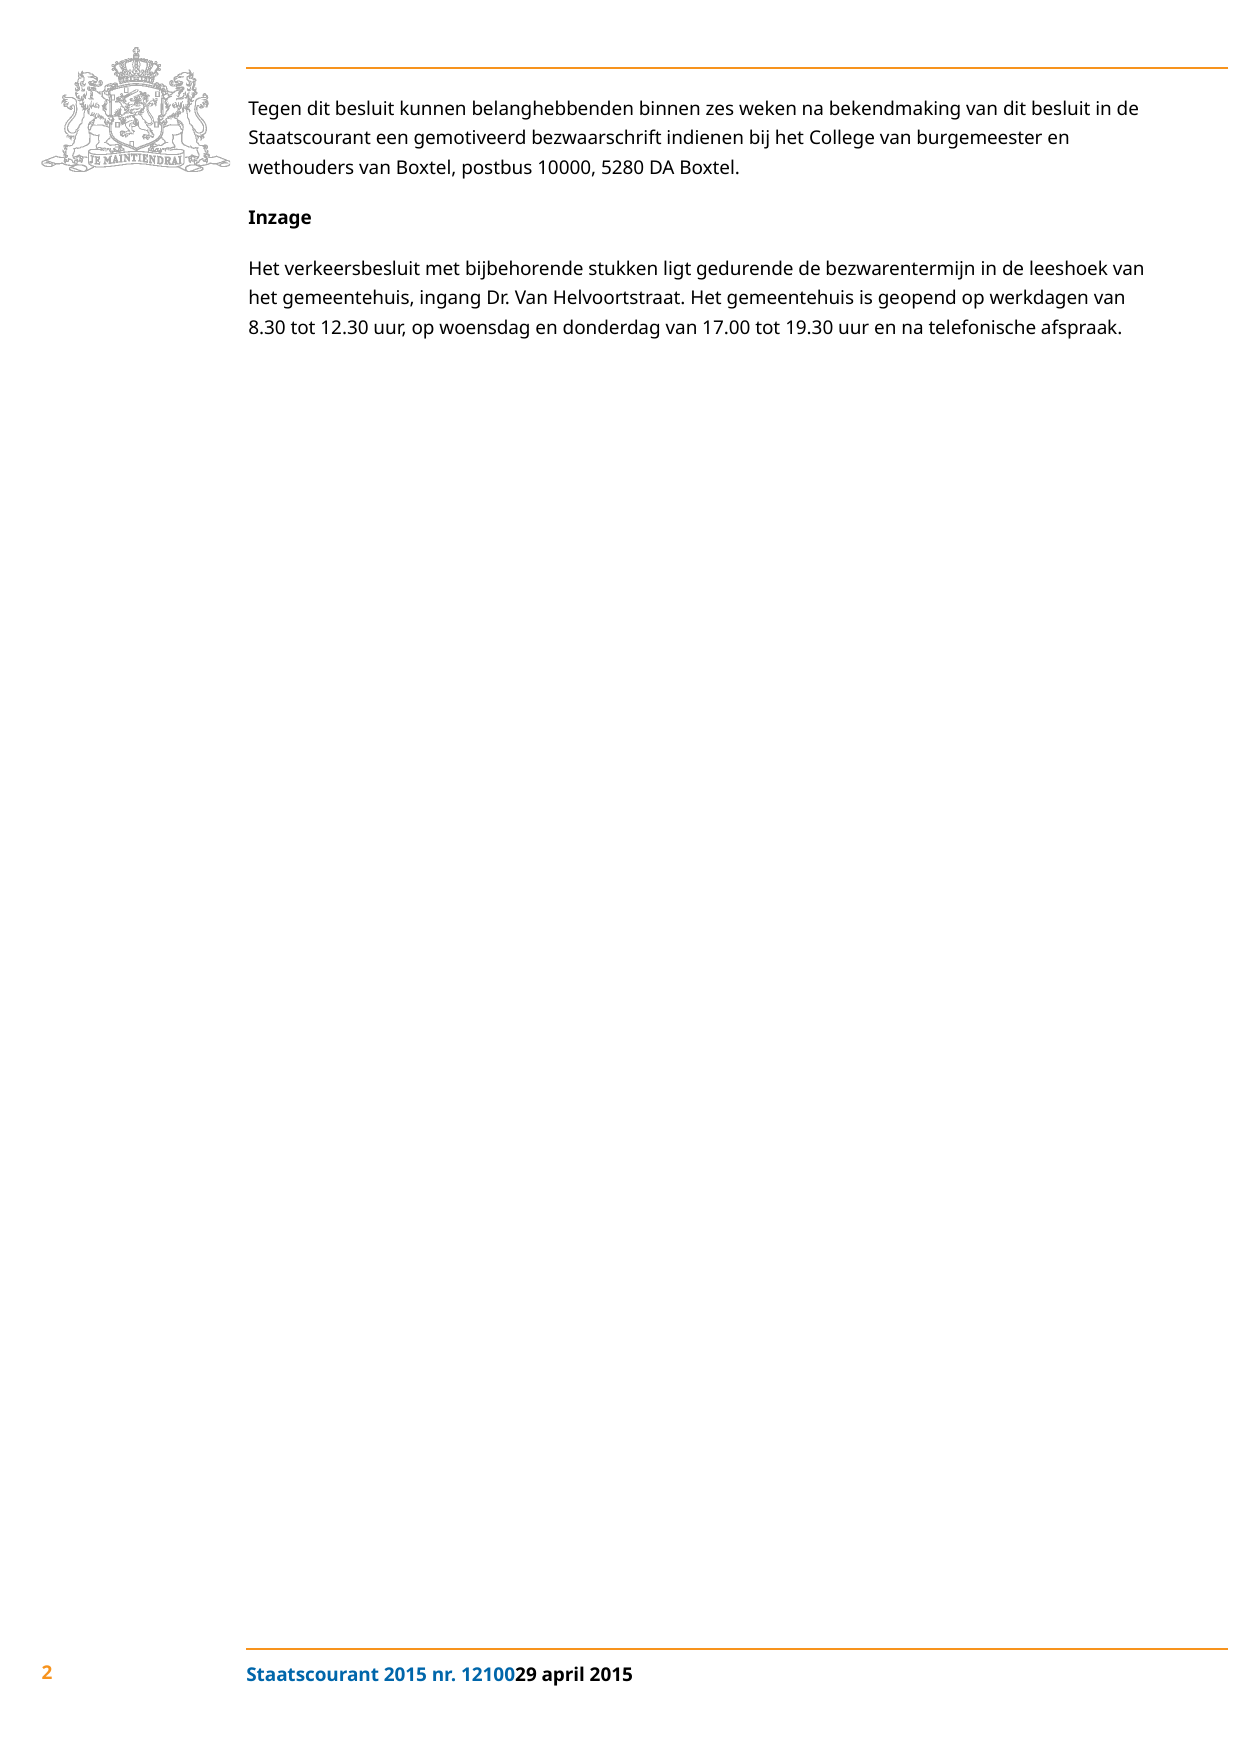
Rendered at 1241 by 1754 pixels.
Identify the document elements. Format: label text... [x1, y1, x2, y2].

text Inzage [248, 204, 1152, 230]
text Het verkeersbesluit met bijbehorende stukken ligt gedurende de bezwarentermijn in de leeshoek van het gemeentehuis, ingang Dr. Van Helvoortstraat. Het gemeentehuis is geopend op werkdagen van 8.30 tot 12.30 uur, op woensdag en donderdag van 17.00 tot 19.30 uur en na telefonische afspraak. [248, 255, 1152, 340]
picture [41, 47, 231, 172]
text Tegen dit besluit kunnen belanghebbenden binnen zes weken na bekendmaking van dit besluit in de Staatscourant een gemotiveerd bezwaarschrift indienen bij het College van burgemeester en wethouders van Boxtel, postbus 10000, 5280 DA Boxtel. [248, 95, 1152, 180]
